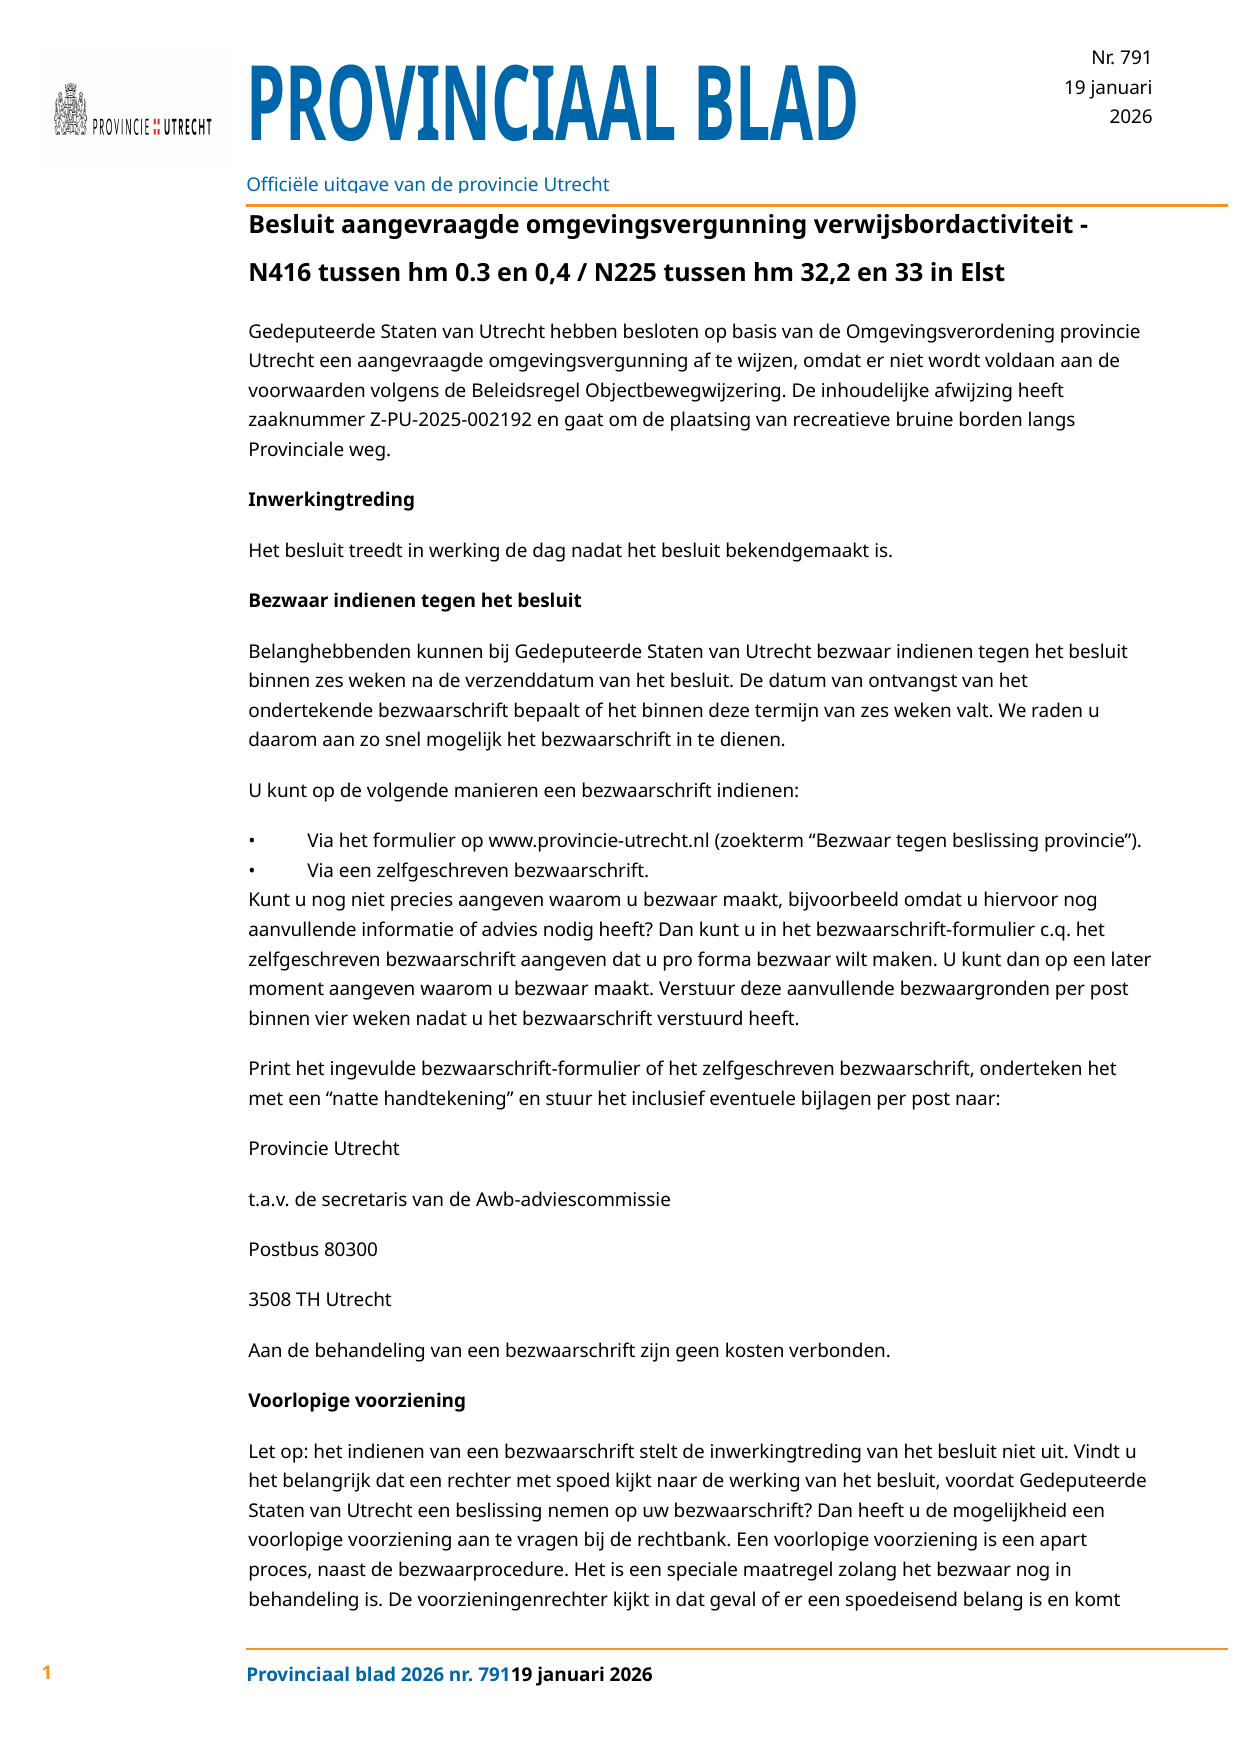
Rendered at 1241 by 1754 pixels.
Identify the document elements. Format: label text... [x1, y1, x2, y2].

text Voorlopige voorziening [248, 1387, 1152, 1413]
text Let op: het indienen van een bezwaarschrift stelt de inwerkingtreding van het besluit niet uit. Vindt u het belangrijk dat een rechter met spoed kijkt naar de werking van het besluit, voordat Gedeputeerde Staten van Utrecht een beslissing nemen op uw bezwaarschrift? Dan heeft u de mogelijkheid een voorlopige voorziening aan te vragen bij de rechtbank. Een voorlopige voorziening is een apart proces, naast de bezwaarprocedure. Het is een speciale maatregel zolang het bezwaar nog in behandeling is. De voorzieningenrechter kijkt in dat geval of er een spoedeisend belang is en komt [248, 1438, 1152, 1612]
text Bezwaar indienen tegen het besluit [248, 587, 1152, 613]
text Print het ingevulde bezwaarschrift-formulier of het zelfgeschreven bezwaarschrift, onderteken het met een “natte handtekening” en stuur het inclusief eventuele bijlagen per post naar: [248, 1055, 1152, 1111]
text t.a.v. de secretaris van de Awb-adviescommissie [248, 1186, 1152, 1212]
text Provincie Utrecht [248, 1135, 1152, 1161]
text Inwerkingtreding [248, 487, 1152, 512]
list Via het formulier op www.provincie-utrecht.nl (zoekterm “Bezwaar tegen beslissing provincie”). [248, 827, 1152, 853]
text Aan de behandeling van een bezwaarschrift zijn geen kosten verbonden. [248, 1337, 1152, 1363]
picture [41, 47, 231, 172]
list Via een zelfgeschreven bezwaarschrift. [248, 857, 1152, 883]
text Gedeputeerde Staten van Utrecht hebben besloten op basis van de Omgevingsverordening provincie Utrecht een aangevraagde omgevingsvergunning af te wijzen, omdat er niet wordt voldaan aan de voorwaarden volgens de Beleidsregel Objectbewegwijzering. De inhoudelijke afwijzing heeft zaaknummer Z-PU-2025-002192 en gaat om de plaatsing van recreatieve bruine borden langs Provinciale weg. [248, 318, 1152, 462]
text Besluit aangevraagde omgevingsvergunning verwijsbordactiviteit - N416 tussen hm 0.3 en 0,4 / N225 tussen hm 32,2 en 33 in Elst [248, 207, 1152, 288]
text Belanghebbenden kunnen bij Gedeputeerde Staten van Utrecht bezwaar indienen tegen het besluit binnen zes weken na de verzenddatum van het besluit. De datum van ontvangst van het ondertekende bezwaarschrift bepaalt of het binnen deze termijn van zes weken valt. We raden u daarom aan zo snel mogelijk het bezwaarschrift in te dienen. [248, 638, 1152, 752]
text Het besluit treedt in werking de dag nadat het besluit bekendgemaakt is. [248, 537, 1152, 563]
text U kunt op de volgende manieren een bezwaarschrift indienen: [248, 777, 1152, 803]
text Postbus 80300 [248, 1236, 1152, 1262]
text Kunt u nog niet precies aangeven waarom u bezwaar maakt, bijvoorbeeld omdat u hiervoor nog aanvullende informatie of advies nodig heeft? Dan kunt u in het bezwaarschrift-formulier c.q. het zelfgeschreven bezwaarschrift aangeven dat u pro forma bezwaar wilt maken. U kunt dan op een later moment aangeven waarom u bezwaar maakt. Verstuur deze aanvullende bezwaargronden per post binnen vier weken nadat u het bezwaarschrift verstuurd heeft. [248, 887, 1152, 1031]
text 3508 TH Utrecht [248, 1287, 1152, 1312]
